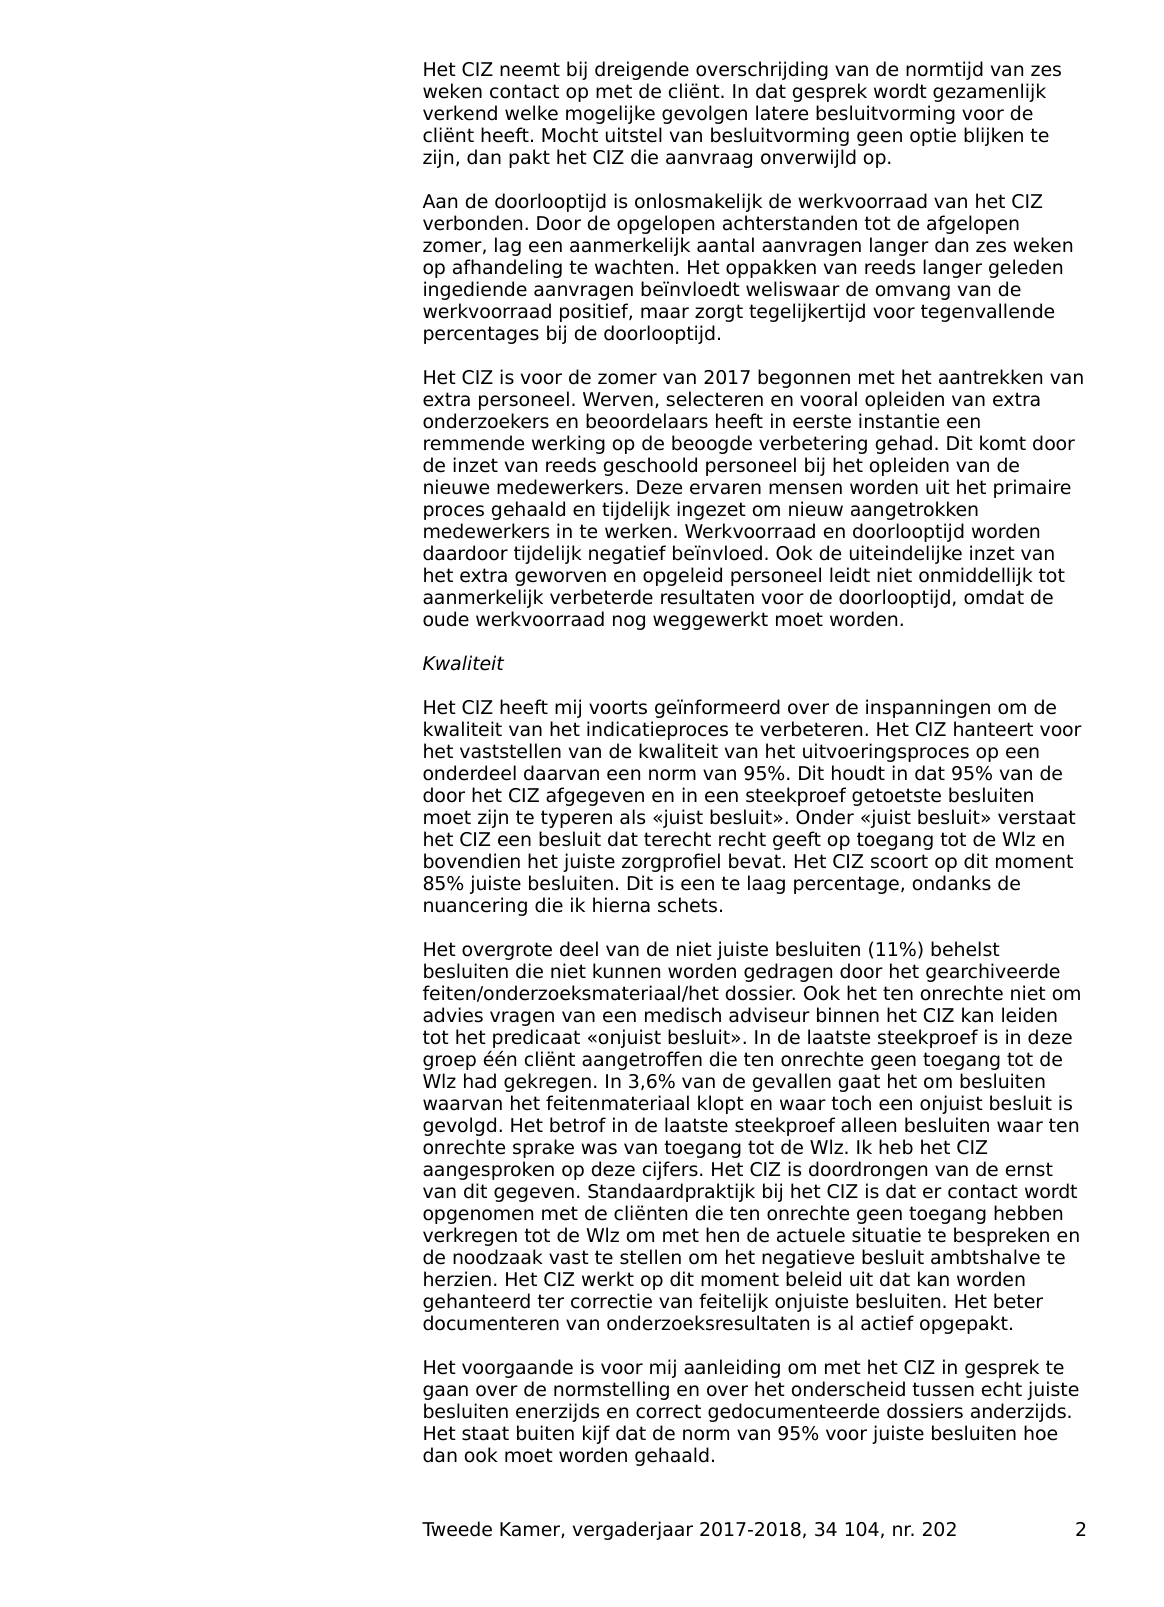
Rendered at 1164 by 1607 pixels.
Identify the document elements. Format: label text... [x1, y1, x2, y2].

text Het CIZ neemt bij dreigende overschrijding van de normtijd van zes weken contact op met de cliënt. In dat gesprek wordt gezamenlijk verkend welke mogelijke gevolgen latere besluitvorming voor de cliënt heeft. Mocht uitstel van besluitvorming geen optie blijken te zijn, dan pakt het CIZ die aanvraag onverwijld op. [422, 59, 1087, 169]
text Het CIZ heeft mij voorts geïnformeerd over de inspanningen om de kwaliteit van het indicatieproces te verbeteren. Het CIZ hanteert voor het vaststellen van de kwaliteit van het uitvoeringsproces op een onderdeel daarvan een norm van 95%. Dit houdt in dat 95% van de door het CIZ afgegeven en in een steekproef getoetste besluiten moet zijn te typeren als «juist besluit». Onder «juist besluit» verstaat het CIZ een besluit dat terecht recht geeft op toegang tot de Wlz en bovendien het juiste zorgprofiel bevat. Het CIZ scoort op dit moment 85% juiste besluiten. Dit is een te laag percentage, ondanks de nuancering die ik hierna schets. [422, 697, 1087, 917]
subtitle Kwaliteit [422, 653, 1087, 675]
text Aan de doorlooptijd is onlosmakelijk de werkvoorraad van het CIZ verbonden. Door de opgelopen achterstanden tot de afgelopen zomer, lag een aanmerkelijk aantal aanvragen langer dan zes weken op afhandeling te wachten. Het oppakken van reeds langer geleden ingediende aanvragen beïnvloedt weliswaar de omvang van de werkvoorraad positief, maar zorgt tegelijkertijd voor tegenvallende percentages bij de doorlooptijd. [422, 191, 1087, 345]
text Het CIZ is voor de zomer van 2017 begonnen met het aantrekken van extra personeel. Werven, selecteren en vooral opleiden van extra onderzoekers en beoordelaars heeft in eerste instantie een remmende werking op de beoogde verbetering gehad. Dit komt door de inzet van reeds geschoold personeel bij het opleiden van de nieuwe medewerkers. Deze ervaren mensen worden uit het primaire proces gehaald en tijdelijk ingezet om nieuw aangetrokken medewerkers in te werken. Werkvoorraad en doorlooptijd worden daardoor tijdelijk negatief beïnvloed. Ook de uiteindelijke inzet van het extra geworven en opgeleid personeel leidt niet onmiddellijk tot aanmerkelijk verbeterde resultaten voor de doorlooptijd, omdat de oude werkvoorraad nog weggewerkt moet worden. [422, 367, 1087, 631]
text Het voorgaande is voor mij aanleiding om met het CIZ in gesprek te gaan over de normstelling en over het onderscheid tussen echt juiste besluiten enerzijds en correct gedocumenteerde dossiers anderzijds. Het staat buiten kijf dat de norm van 95% voor juiste besluiten hoe dan ook moet worden gehaald. [422, 1357, 1087, 1467]
text Het overgrote deel van de niet juiste besluiten (11%) behelst besluiten die niet kunnen worden gedragen door het gearchiveerde feiten/onderzoeksmateriaal/het dossier. Ook het ten onrechte niet om advies vragen van een medisch adviseur binnen het CIZ kan leiden tot het predicaat «onjuist besluit». In de laatste steekproef is in deze groep één cliënt aangetroffen die ten onrechte geen toegang tot de Wlz had gekregen. In 3,6% van de gevallen gaat het om besluiten waarvan het feitenmateriaal klopt en waar toch een onjuist besluit is gevolgd. Het betrof in de laatste steekproef alleen besluiten waar ten onrechte sprake was van toegang tot de Wlz. Ik heb het CIZ aangesproken op deze cijfers. Het CIZ is doordrongen van de ernst van dit gegeven. Standaardpraktijk bij het CIZ is dat er contact wordt opgenomen met de cliënten die ten onrechte geen toegang hebben verkregen tot de Wlz om met hen de actuele situatie te bespreken en de noodzaak vast te stellen om het negatieve besluit ambtshalve te herzien. Het CIZ werkt op dit moment beleid uit dat kan worden gehanteerd ter correctie van feitelijk onjuiste besluiten. Het beter documenteren van onderzoeksresultaten is al actief opgepakt. [422, 939, 1087, 1335]
